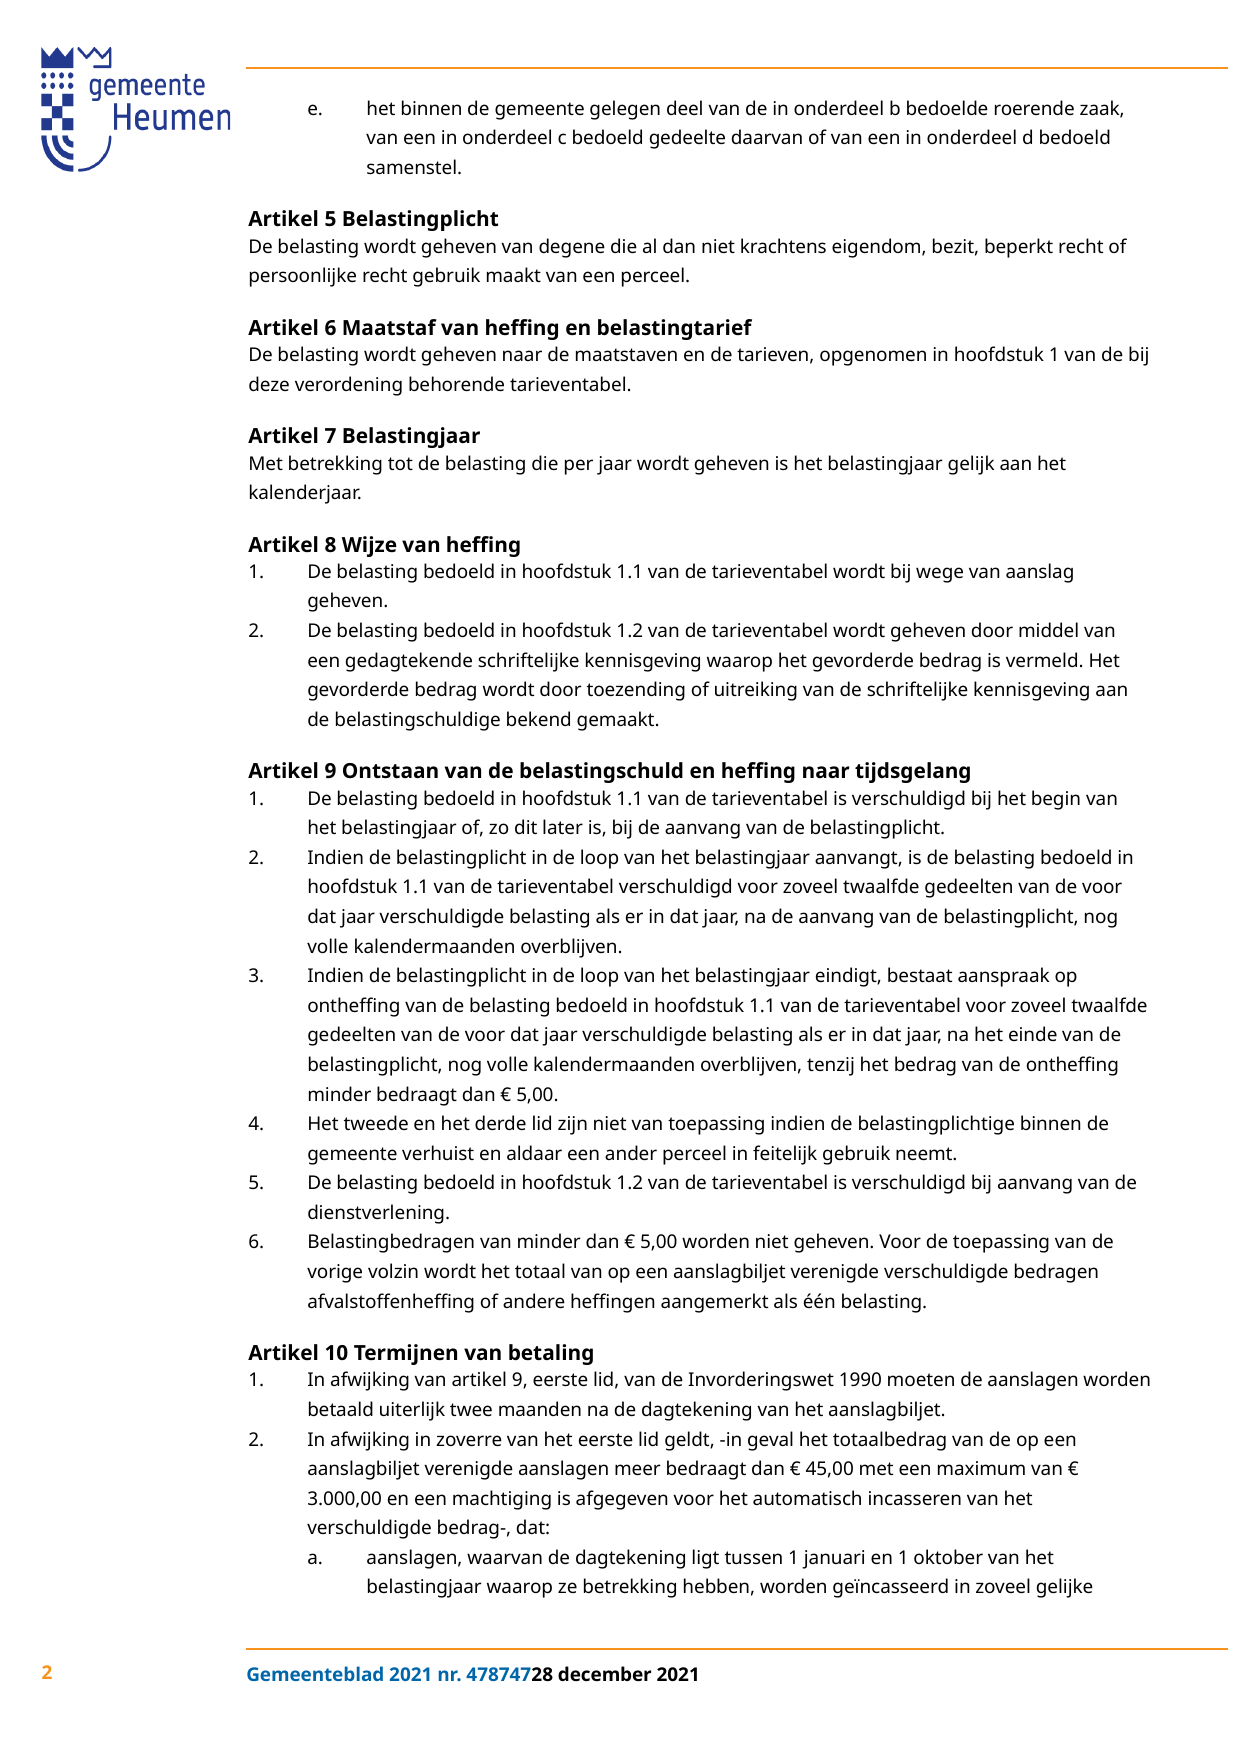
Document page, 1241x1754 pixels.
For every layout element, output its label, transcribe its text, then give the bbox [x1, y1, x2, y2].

list De belasting bedoeld in hoofdstuk 1.2 van de tarieventabel wordt geheven door middel van een gedagtekende schriftelijke kennisgeving waarop het gevorderde bedrag is vermeld. Het gevorderde bedrag wordt door toezending of uitreiking van de schriftelijke kennisgeving aan de belastingschuldige bekend gemaakt. [248, 617, 1152, 732]
text Artikel 8 Wijze van heffing [248, 530, 1152, 558]
text Artikel 10 Termijnen van betaling [248, 1338, 1152, 1367]
text Met betrekking tot de belasting die per jaar wordt geheven is het belastingjaar gelijk aan het kalenderjaar. [248, 450, 1152, 505]
text Artikel 5 Belastingplicht [248, 204, 1152, 233]
list In afwijking in zoverre van het eerste lid geldt, -in geval het totaalbedrag van de op een aanslagbiljet verenigde aanslagen meer bedraagt dan € 45,00 met een maximum van € 3.000,00 en een machtiging is afgegeven voor het automatisch incasseren van het verschuldigde bedrag-, dat: [248, 1426, 1152, 1540]
list Indien de belastingplicht in de loop van het belastingjaar eindigt, bestaat aanspraak op ontheffing van de belasting bedoeld in hoofdstuk 1.1 van de tarieventabel voor zoveel twaalfde gedeelten van de voor dat jaar verschuldigde belasting als er in dat jaar, na het einde van de belastingplicht, nog volle kalendermaanden overblijven, tenzij het bedrag van de ontheffing minder bedraagt dan € 5,00. [248, 962, 1152, 1106]
text De belasting wordt geheven naar de maatstaven en de tarieven, opgenomen in hoofdstuk 1 van de bij deze verordening behorende tarieventabel. [248, 341, 1152, 397]
list Het tweede en het derde lid zijn niet van toepassing indien de belastingplichtige binnen de gemeente verhuist en aldaar een ander perceel in feitelijk gebruik neemt. [248, 1110, 1152, 1166]
list De belasting bedoeld in hoofdstuk 1.1 van de tarieventabel wordt bij wege van aanslag geheven. [248, 558, 1152, 613]
picture [41, 47, 231, 172]
list Indien de belastingplicht in de loop van het belastingjaar aanvangt, is de belasting bedoeld in hoofdstuk 1.1 van de tarieventabel verschuldigd voor zoveel twaalfde gedeelten van de voor dat jaar verschuldigde belasting als er in dat jaar, na de aanvang van de belastingplicht, nog volle kalendermaanden overblijven. [248, 844, 1152, 958]
text Artikel 9 Ontstaan van de belastingschuld en heffing naar tijdsgelang [248, 756, 1152, 785]
text De belasting wordt geheven van degene die al dan niet krachtens eigendom, bezit, beperkt recht of persoonlijke recht gebruik maakt van een perceel. [248, 233, 1152, 288]
text Artikel 6 Maatstaf van heffing en belastingtarief [248, 313, 1152, 341]
list In afwijking van artikel 9, eerste lid, van de Invorderingswet 1990 moeten de aanslagen worden betaald uiterlijk twee maanden na de dagtekening van het aanslagbiljet. [248, 1367, 1152, 1422]
list De belasting bedoeld in hoofdstuk 1.1 van de tarieventabel is verschuldigd bij het begin van het belastingjaar of, zo dit later is, bij de aanvang van de belastingplicht. [248, 785, 1152, 840]
text Artikel 7 Belastingjaar [248, 421, 1152, 450]
list De belasting bedoeld in hoofdstuk 1.2 van de tarieventabel is verschuldigd bij aanvang van de dienstverlening. [248, 1169, 1152, 1225]
list het binnen de gemeente gelegen deel van de in onderdeel b bedoelde roerende zaak, van een in onderdeel c bedoeld gedeelte daarvan of van een in onderdeel d bedoeld samenstel. [307, 95, 1152, 180]
list aanslagen, waarvan de dagtekening ligt tussen 1 januari en 1 oktober van het belastingjaar waarop ze betrekking hebben, worden geïncasseerd in zoveel gelijke [307, 1544, 1152, 1599]
list Belastingbedragen van minder dan € 5,00 worden niet geheven. Voor de toepassing van de vorige volzin wordt het totaal van op een aanslagbiljet verenigde verschuldigde bedragen afvalstoffenheffing of andere heffingen aangemerkt als één belasting. [248, 1229, 1152, 1313]
